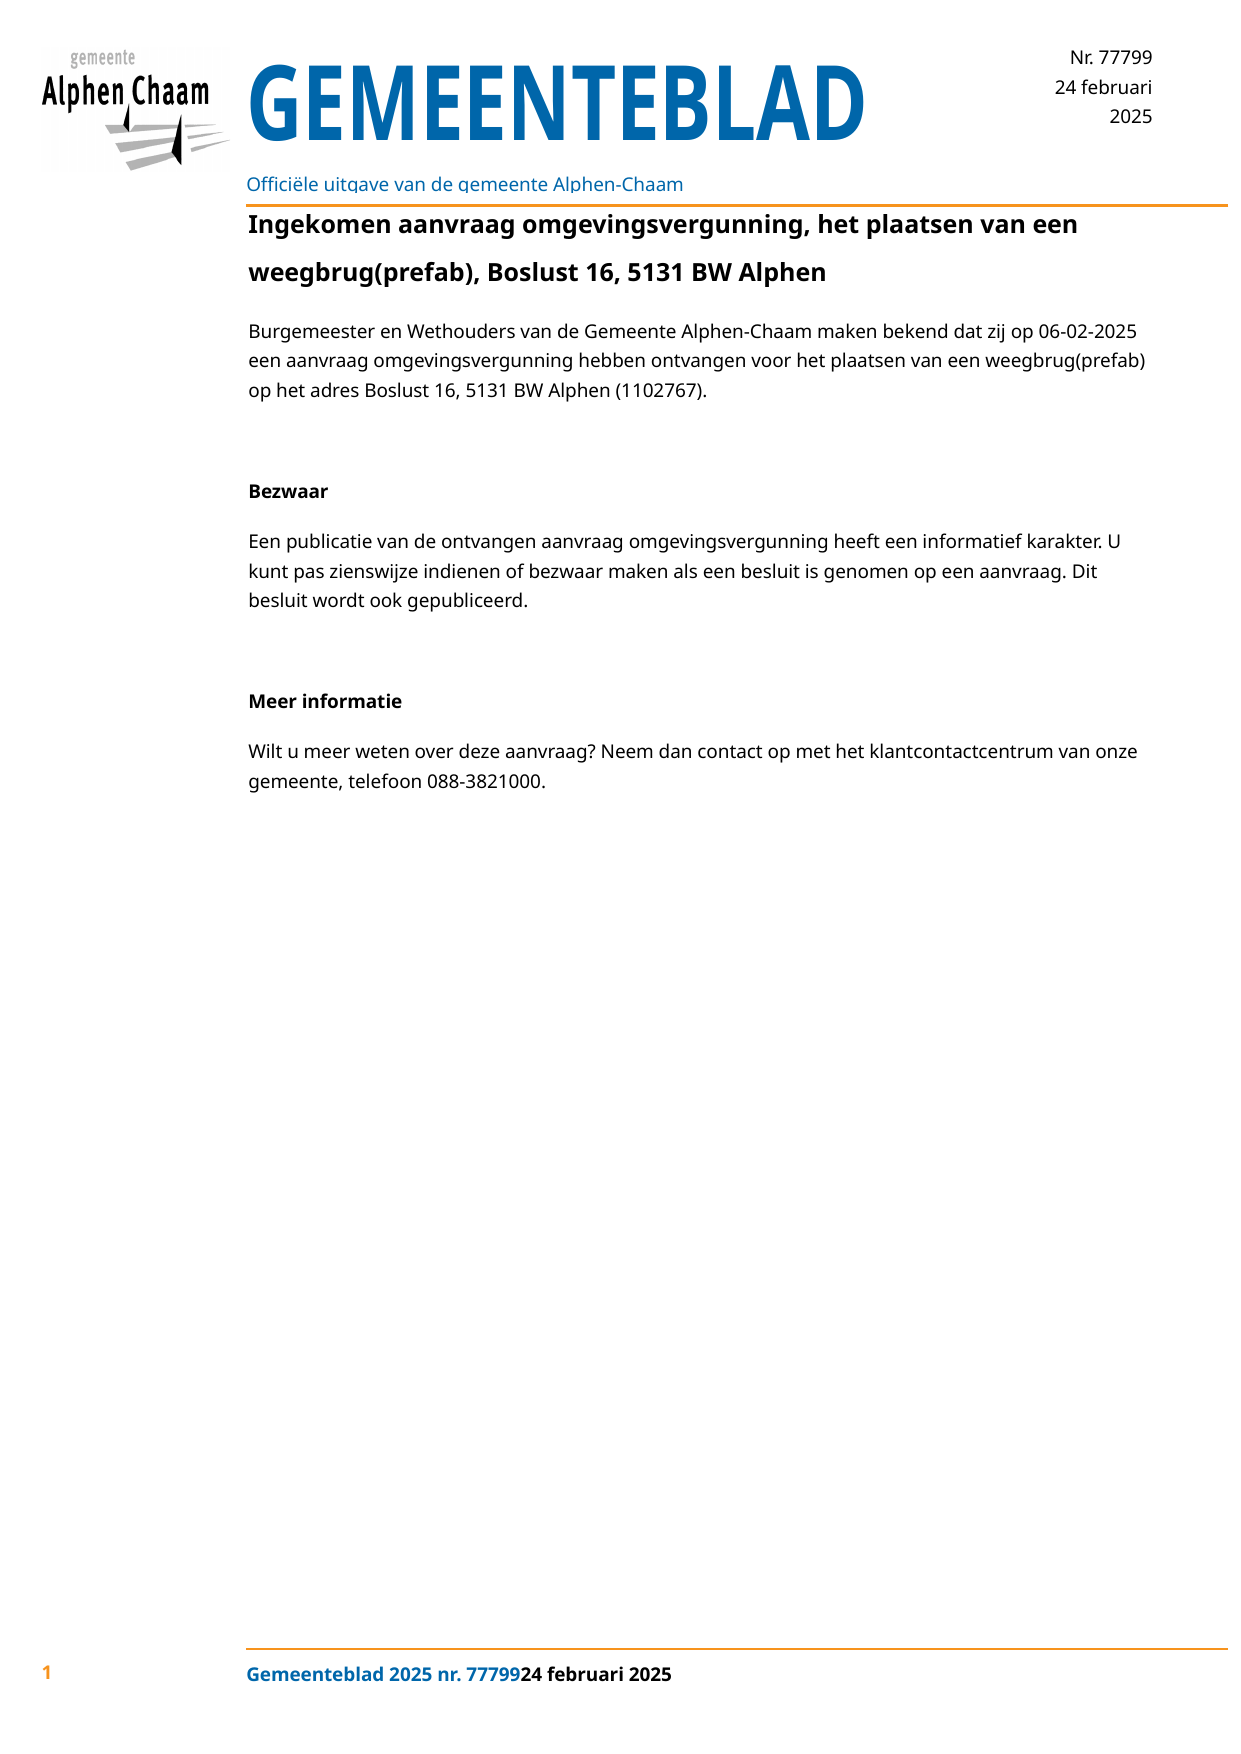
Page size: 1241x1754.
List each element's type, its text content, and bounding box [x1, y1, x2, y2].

text Bezwaar [248, 478, 1152, 504]
text Een publicatie van de ontvangen aanvraag omgevingsvergunning heeft een informatief karakter. U kunt pas zienswijze indienen of bezwaar maken als een besluit is genomen op een aanvraag. Dit besluit wordt ook gepubliceerd. [248, 528, 1152, 613]
text Meer informatie [248, 688, 1152, 714]
text Ingekomen aanvraag omgevingsvergunning, het plaatsen van een weegbrug(prefab), Boslust 16, 5131 BW Alphen [248, 207, 1152, 288]
text Wilt u meer weten over deze aanvraag? Neem dan contact op met het klantcontactcentrum van onze gemeente, telefoon 088-3821000. [248, 739, 1152, 794]
text Burgemeester en Wethouders van de Gemeente Alphen-Chaam maken bekend dat zij op 06-02-2025 een aanvraag omgevingsvergunning hebben ontvangen voor het plaatsen van een weegbrug(prefab) op het adres Boslust 16, 5131 BW Alphen (1102767). [248, 318, 1152, 403]
picture [41, 47, 231, 172]
